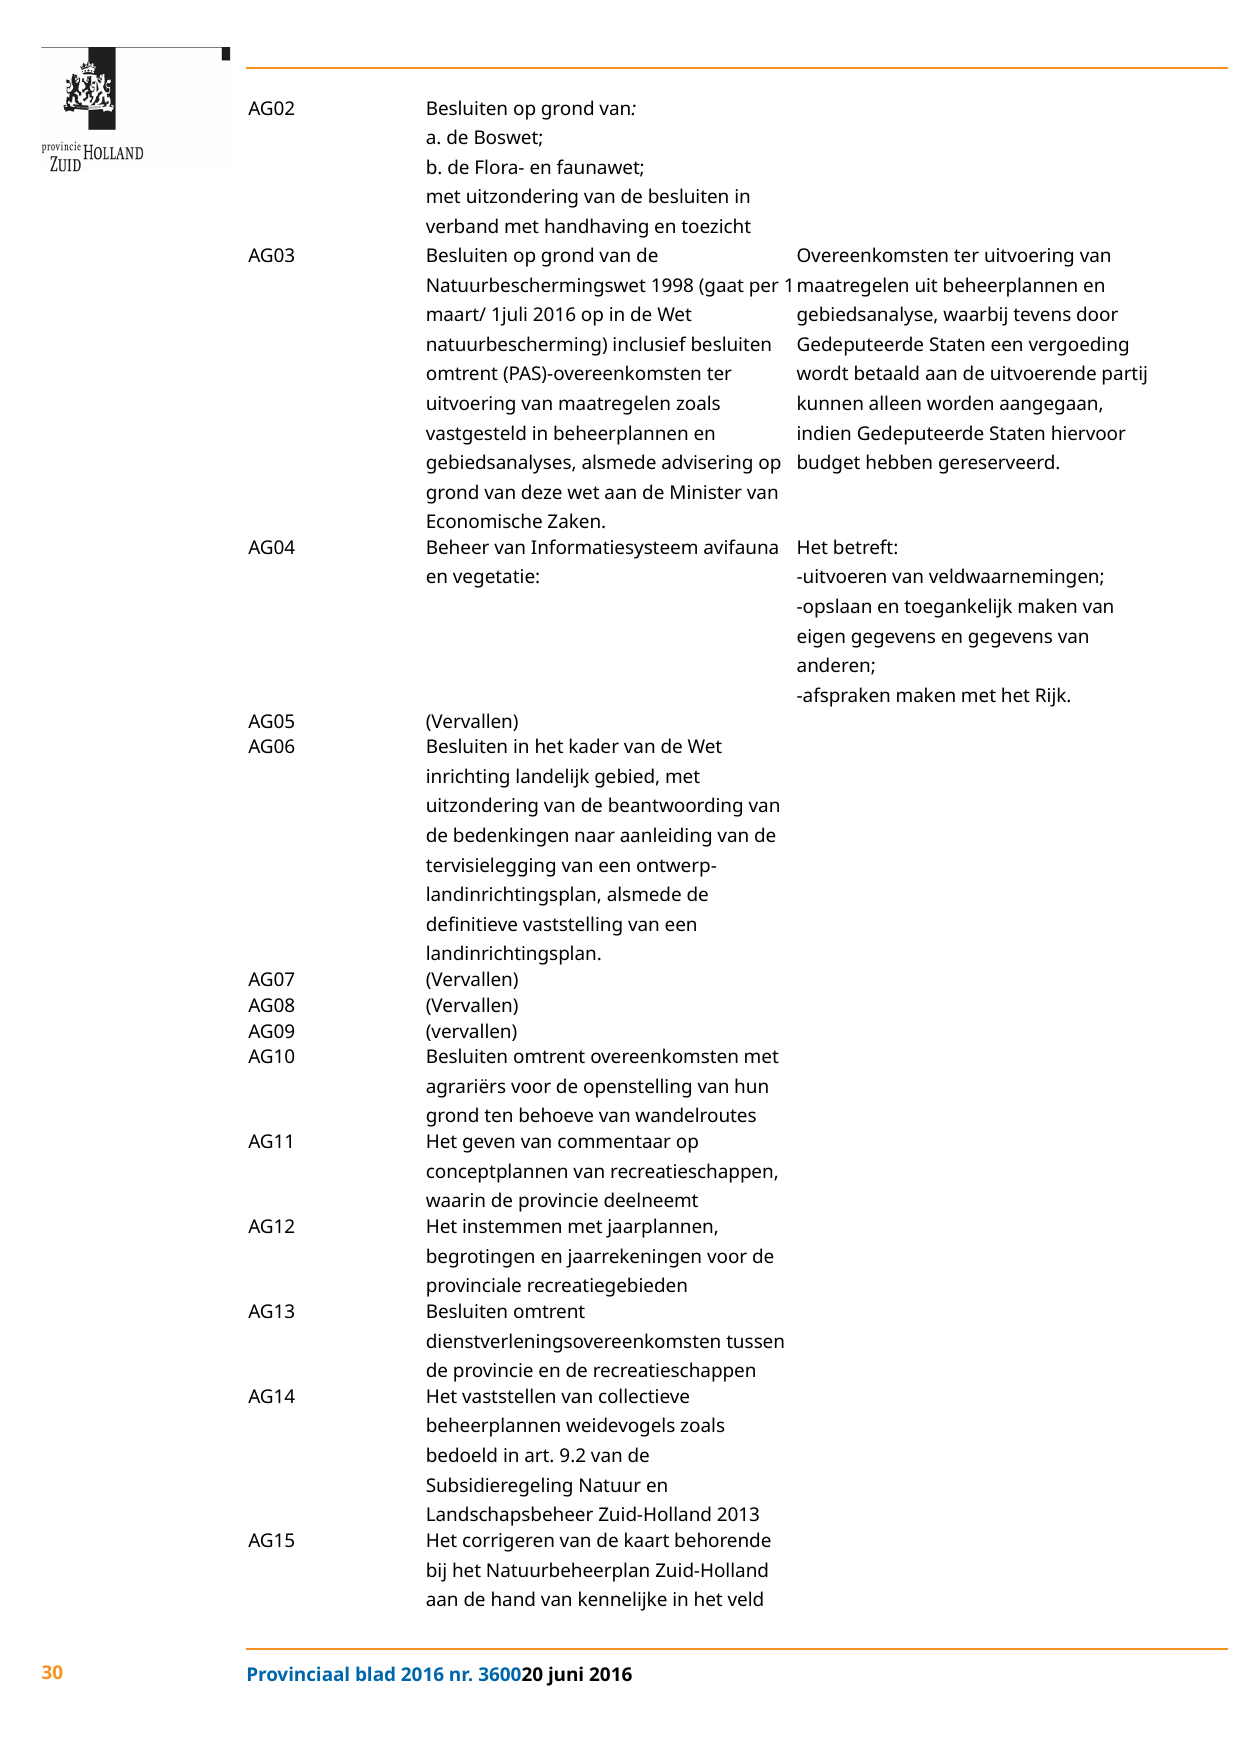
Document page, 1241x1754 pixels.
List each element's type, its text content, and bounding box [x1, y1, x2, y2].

table_cell [796, 1213, 1152, 1298]
table_cell [796, 966, 1152, 992]
table_cell AG02 [248, 95, 426, 239]
table_cell (vervallen) [426, 1018, 796, 1043]
table_cell Het betreft: -uitvoeren van veldwaarnemingen; -opslaan en toegankelijk maken van eigen gegevens en gegevens van anderen; -afspraken maken met het Rijk. [796, 534, 1152, 708]
table_cell Besluiten in het kader van de Wet inrichting landelijk gebied, met uitzondering van de beantwoording van de bedenkingen naar aanleiding van de tervisielegging van een ontwerp-landinrichtingsplan, alsmede de definitieve vaststelling van een landinrichtingsplan. [426, 734, 796, 966]
table_cell Besluiten omtrent overeenkomsten met agrariërs voor de openstelling van hun grond ten behoeve van wandelroutes [426, 1044, 796, 1128]
table_cell [796, 708, 1152, 733]
table_cell AG11 [248, 1129, 426, 1213]
table_header Overeenkomsten ter uitvoering van maatregelen uit beheerplannen en gebiedsanalyse, waarbij tevens door Gedeputeerde Staten een vergoeding wordt betaald aan de uitvoerende partij kunnen alleen worden aangegaan, indien Gedeputeerde Staten hiervoor budget hebben gereserveerd. [796, 242, 1152, 534]
table_cell AG12 [248, 1213, 426, 1298]
table_cell AG15 [248, 1527, 426, 1612]
table_cell (Vervallen) [426, 966, 796, 992]
table_cell Besluiten omtrent dienstverleningsovereenkomsten tussen de provincie en de recreatieschappen [426, 1298, 796, 1383]
table_cell Het instemmen met jaarplannen, begrotingen en jaarrekeningen voor de provinciale recreatiegebieden [426, 1213, 796, 1298]
table_cell [796, 1044, 1152, 1128]
table_cell [796, 95, 1152, 239]
table_cell [796, 1527, 1152, 1612]
table_cell AG07 [248, 966, 426, 992]
table_cell (Vervallen) [426, 992, 796, 1018]
picture [41, 47, 231, 172]
table_cell [796, 992, 1152, 1018]
table_cell AG14 [248, 1383, 426, 1527]
table_cell [796, 1298, 1152, 1383]
table_cell AG06 [248, 734, 426, 966]
table_cell [796, 1383, 1152, 1527]
table_cell Het vaststellen van collectieve beheerplannen weidevogels zoals bedoeld in art. 9.2 van de Subsidieregeling Natuur en Landschapsbeheer Zuid-Holland 2013 [426, 1383, 796, 1527]
table_cell AG13 [248, 1298, 426, 1383]
table_header Besluiten op grond van de Natuurbeschermingswet 1998 (gaat per 1 maart/ 1juli 2016 op in de Wet natuurbescherming) inclusief besluiten omtrent (PAS)-overeenkomsten ter uitvoering van maatregelen zoals vastgesteld in beheerplannen en gebiedsanalyses, alsmede advisering op grond van deze wet aan de Minister van Economische Zaken. [426, 242, 796, 534]
table_cell AG08 [248, 992, 426, 1018]
table_header AG03 [248, 242, 426, 534]
table_cell AG04 [248, 534, 426, 708]
table_cell AG09 [248, 1018, 426, 1043]
table_cell [796, 1018, 1152, 1043]
table_cell AG10 [248, 1044, 426, 1128]
table_cell Het corrigeren van de kaart behorende bij het Natuurbeheerplan Zuid-Holland aan de hand van kennelijke in het veld [426, 1527, 796, 1612]
table_cell AG05 [248, 708, 426, 733]
table_cell [796, 1129, 1152, 1213]
table_cell Besluiten op grond van: a. de Boswet; b. de Flora- en faunawet; met uitzondering van de besluiten in verband met handhaving en toezicht [426, 95, 796, 239]
table_cell [796, 734, 1152, 966]
table_cell Beheer van Informatiesysteem avifauna en vegetatie: [426, 534, 796, 708]
table_cell Het geven van commentaar op conceptplannen van recreatieschappen, waarin de provincie deelneemt [426, 1129, 796, 1213]
table_cell (Vervallen) [426, 708, 796, 733]
